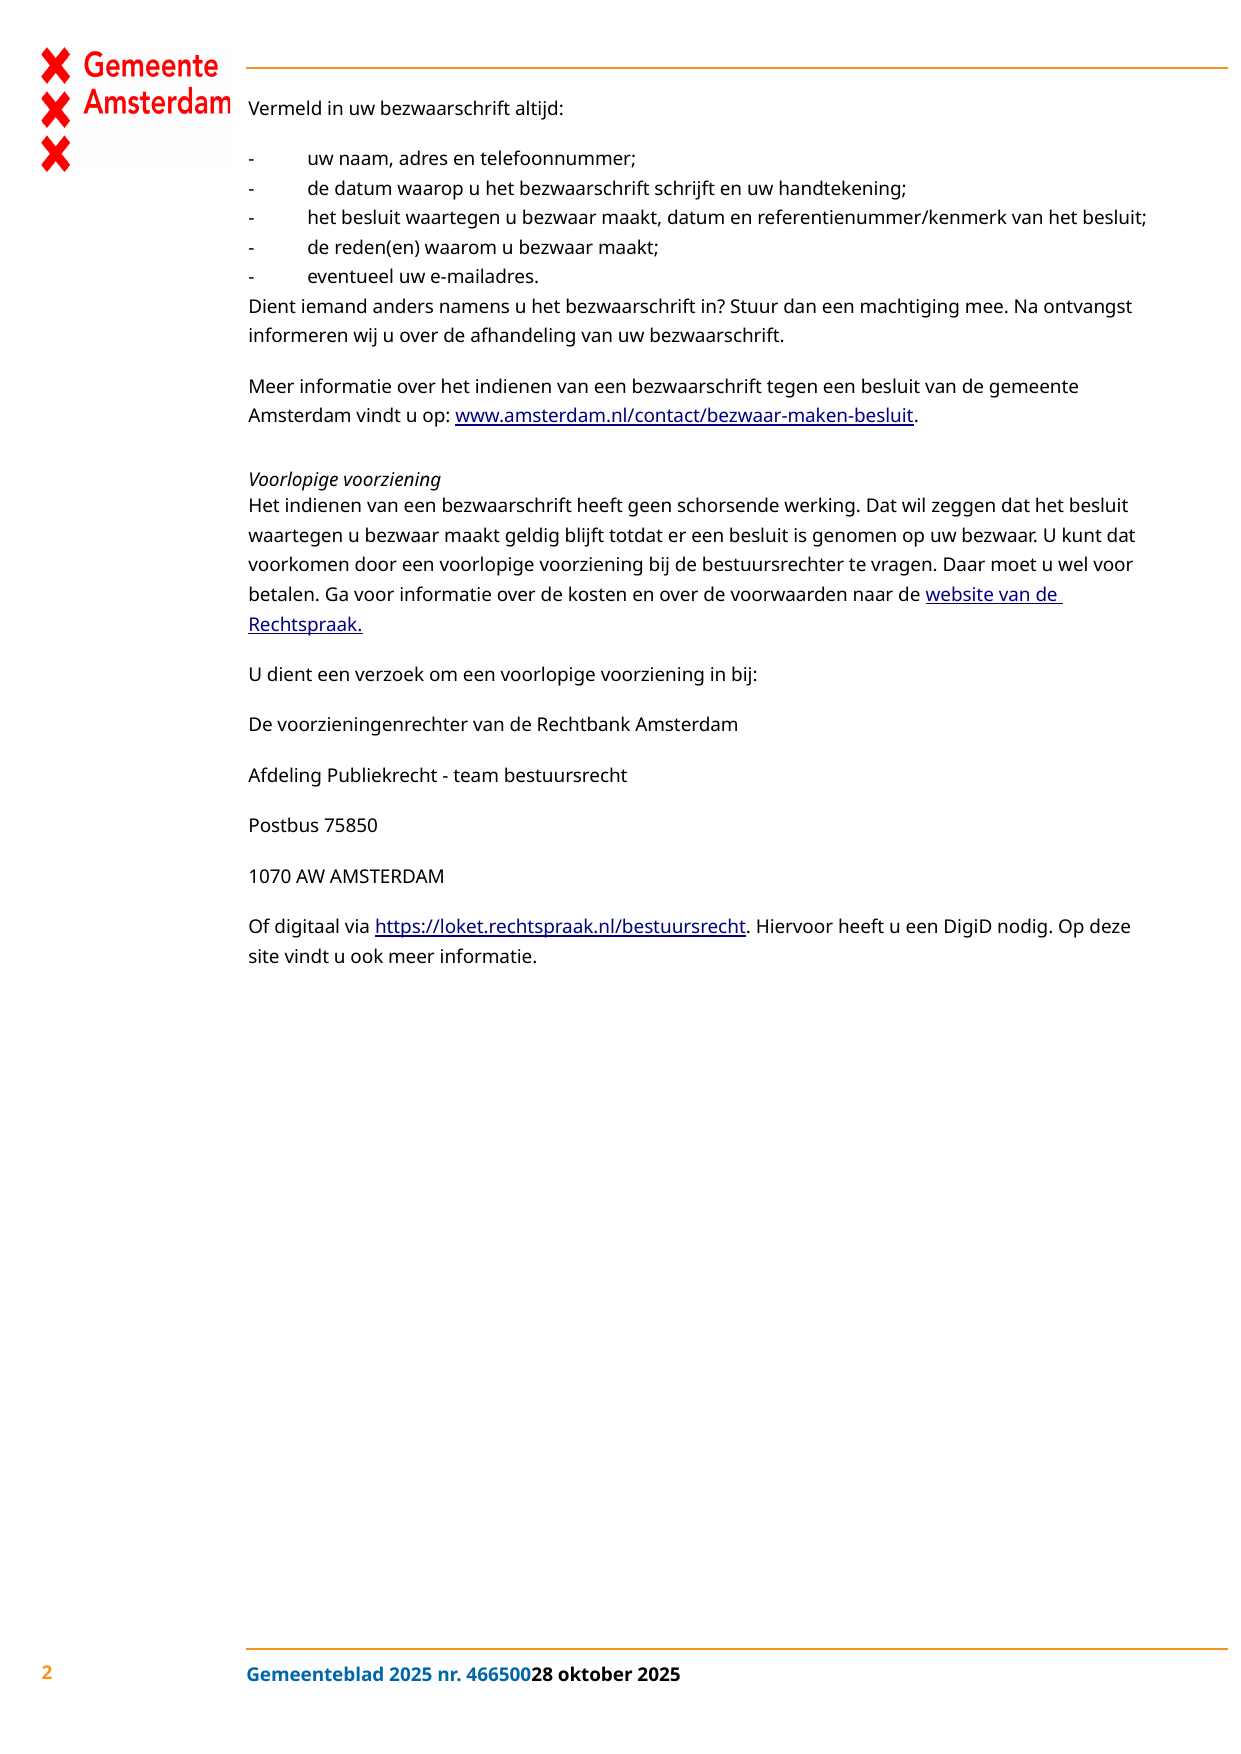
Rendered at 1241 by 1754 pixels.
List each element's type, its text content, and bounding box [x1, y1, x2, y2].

text Voorlopige voorziening [248, 467, 1152, 492]
text Of digitaal via https://loket.rechtspraak.nl/bestuursrecht. Hiervoor heeft u een DigiD nodig. Op deze site vindt u ook meer informatie. [248, 913, 1152, 968]
text Dient iemand anders namens u het bezwaarschrift in? Stuur dan een machtiging mee. Na ontvangst informeren wij u over de afhandeling van uw bezwaarschrift. [248, 293, 1152, 348]
text Meer informatie over het indienen van een bezwaarschrift tegen een besluit van de gemeente Amsterdam vindt u op: www.amsterdam.nl/contact/bezwaar-maken-besluit. [248, 373, 1152, 428]
text De voorzieningenrechter van de Rechtbank Amsterdam [248, 712, 1152, 737]
picture [41, 47, 231, 172]
list eventueel uw e-mailadres. [248, 263, 1152, 289]
text Het indienen van een bezwaarschrift heeft geen schorsende werking. Dat wil zeggen dat het besluit waartegen u bezwaar maakt geldig blijft totdat er een besluit is genomen op uw bezwaar. U kunt dat voorkomen door een voorlopige voorziening bij de bestuursrechter te vragen. Daar moet u wel voor betalen. Ga voor informatie over de kosten en over de voorwaarden naar de website van de Rechtspraak. [248, 492, 1152, 636]
list de reden(en) waarom u bezwaar maakt; [248, 234, 1152, 260]
text Afdeling Publiekrecht - team bestuursrecht [248, 762, 1152, 788]
list het besluit waartegen u bezwaar maakt, datum en referentienummer/kenmerk van het besluit; [248, 204, 1152, 230]
text Postbus 75850 [248, 812, 1152, 838]
list uw naam, adres en telefoonnummer; [248, 145, 1152, 171]
text Vermeld in uw bezwaarschrift altijd: [248, 95, 1152, 121]
list de datum waarop u het bezwaarschrift schrijft en uw handtekening; [248, 175, 1152, 201]
text 1070 AW AMSTERDAM [248, 863, 1152, 888]
text U dient een verzoek om een voorlopige voorziening in bij: [248, 661, 1152, 687]
